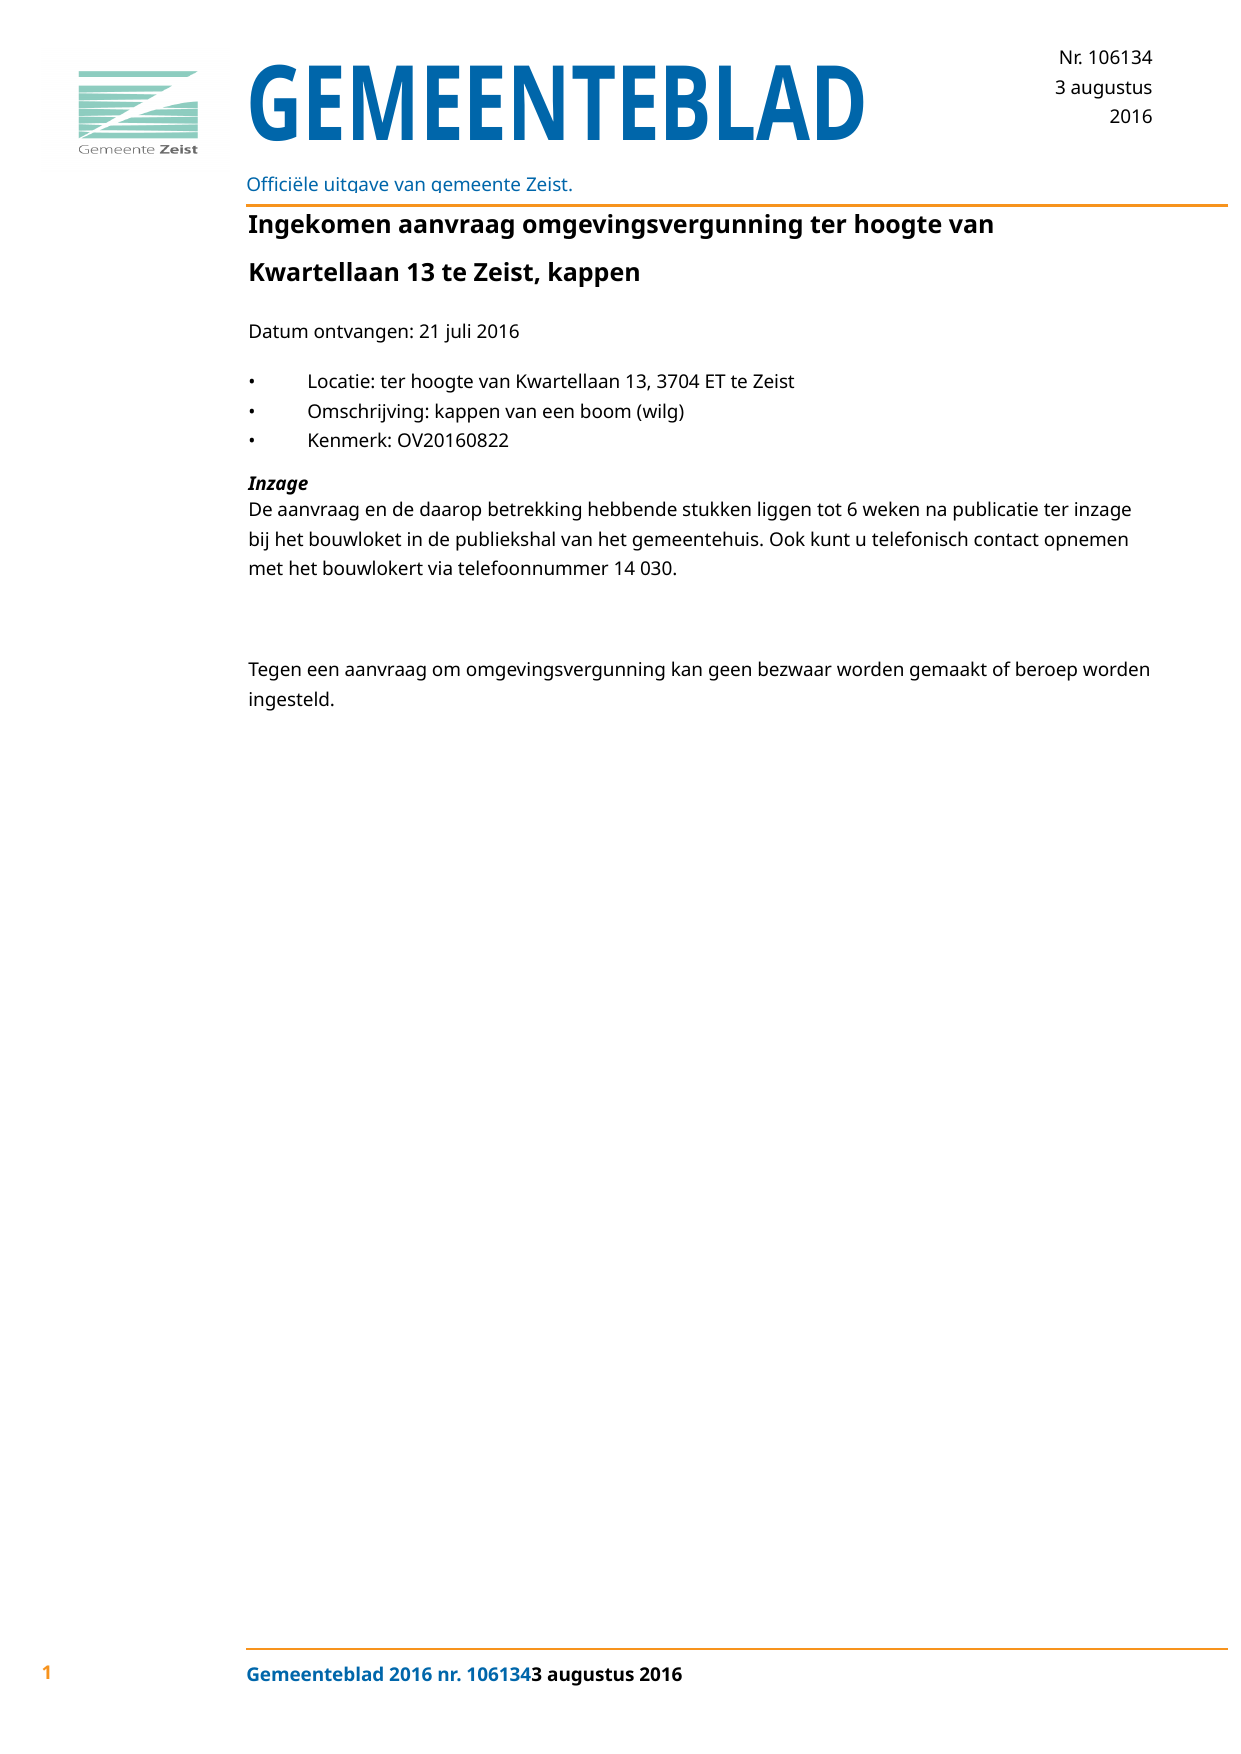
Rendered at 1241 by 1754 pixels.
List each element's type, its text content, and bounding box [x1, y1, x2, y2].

list Omschrijving: kappen van een boom (wilg) [248, 398, 1152, 424]
list Kenmerk: OV20160822 [248, 427, 1152, 453]
text Inzage [248, 471, 1152, 496]
list Locatie: ter hoogte van Kwartellaan 13, 3704 ET te Zeist [248, 368, 1152, 394]
text Datum ontvangen: 21 juli 2016 [248, 318, 1152, 344]
text De aanvraag en de daarop betrekking hebbende stukken liggen tot 6 weken na publicatie ter inzage bij het bouwloket in de publiekshal van het gemeentehuis. Ook kunt u telefonisch contact opnemen met het bouwlokert via telefoonnummer 14 030. [248, 496, 1152, 581]
picture [41, 47, 231, 172]
text Ingekomen aanvraag omgevingsvergunning ter hoogte van Kwartellaan 13 te Zeist, kappen [248, 207, 1152, 288]
text Tegen een aanvraag om omgevingsvergunning kan geen bezwaar worden gemaakt of beroep worden ingesteld. [248, 656, 1152, 712]
